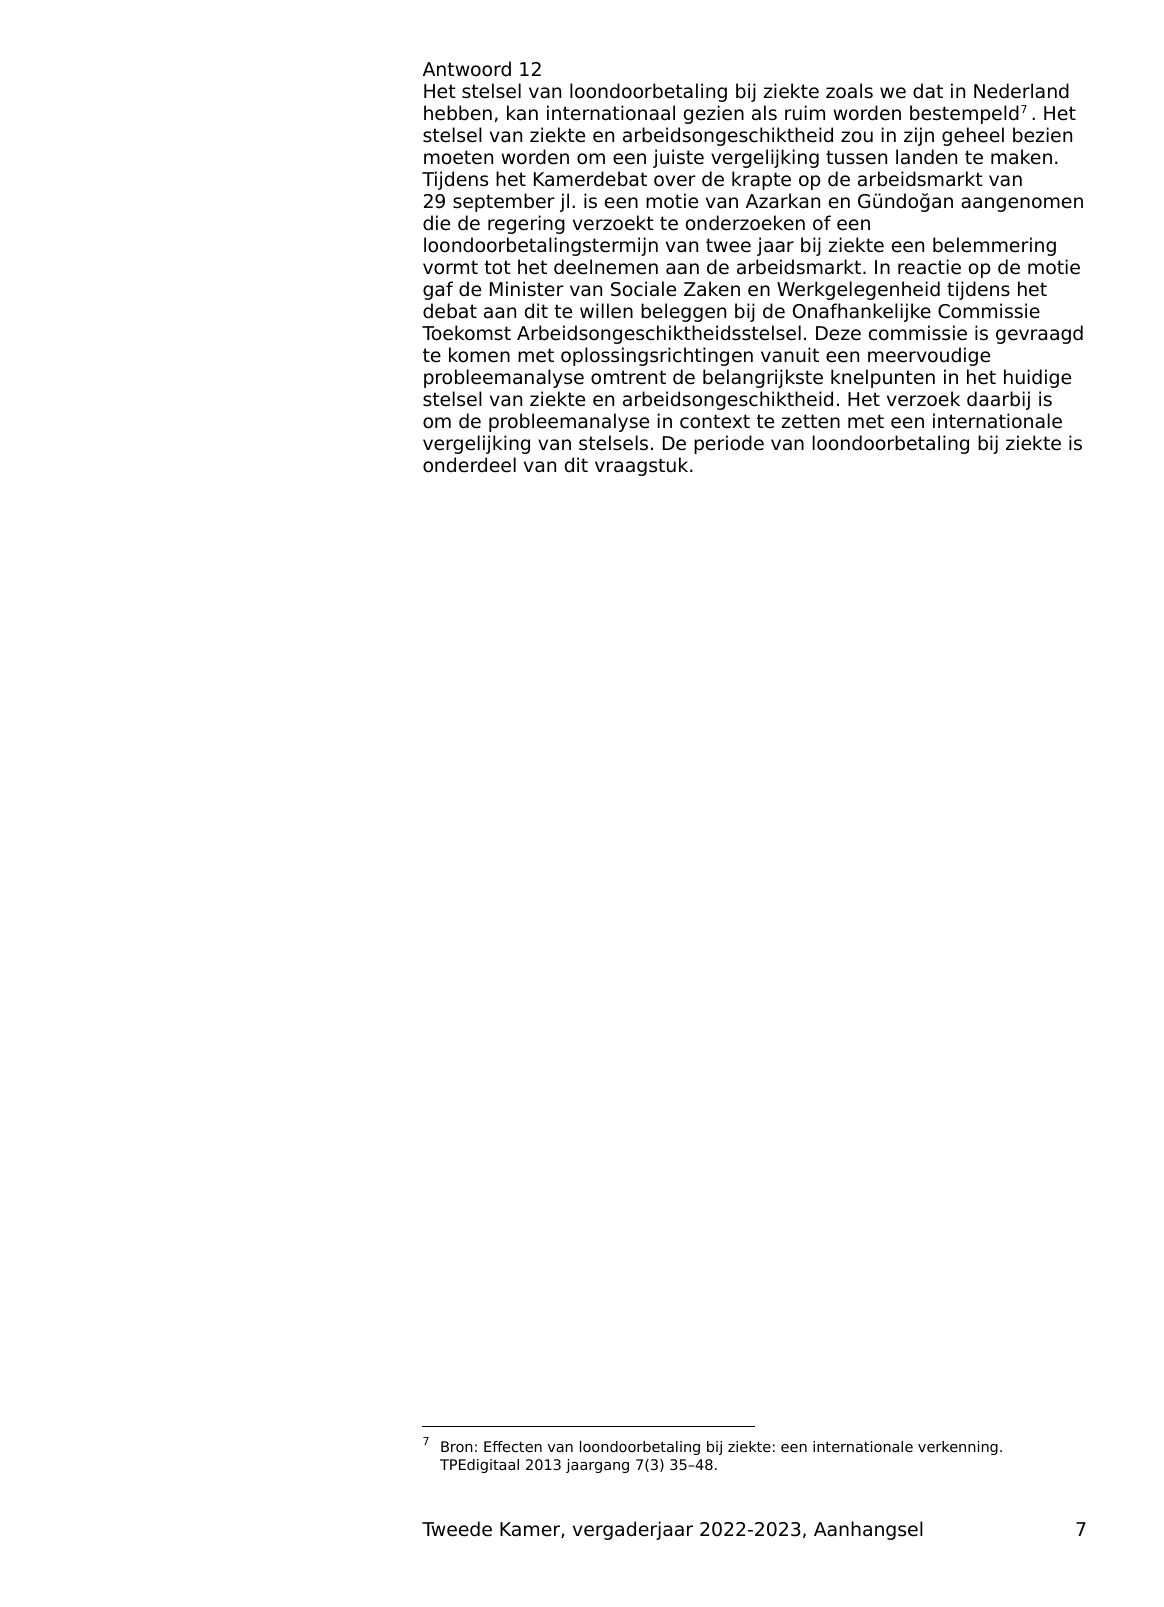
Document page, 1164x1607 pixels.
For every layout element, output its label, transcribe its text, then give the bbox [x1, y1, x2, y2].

text Bron: Effecten van loondoorbetaling bij ziekte: een internationale verkenning. TPEdigitaal 2013 jaargang 7(3) 35–48. [422, 1435, 1087, 1474]
text Tijdens het Kamerdebat over de krapte op de arbeidsmarkt van 29 september jl. is een motie van Azarkan en Gündoğan aangenomen die de regering verzoekt te onderzoeken of een loondoorbetalingstermijn van twee jaar bij ziekte een belemmering vormt tot het deelnemen aan de arbeidsmarkt. In reactie op de motie gaf de Minister van Sociale Zaken en Werkgelegenheid tijdens het debat aan dit te willen beleggen bij de Onafhankelijke Commissie Toekomst Arbeidsongeschiktheidsstelsel. Deze commissie is gevraagd te komen met oplossingsrichtingen vanuit een meervoudige probleemanalyse omtrent de belangrijkste knelpunten in het huidige stelsel van ziekte en arbeidsongeschiktheid. Het verzoek daarbij is om de probleemanalyse in context te zetten met een internationale vergelijking van stelsels. De periode van loondoorbetaling bij ziekte is onderdeel van dit vraagstuk. [422, 169, 1087, 477]
text Antwoord 12 [422, 59, 1087, 81]
text Het stelsel van loondoorbetaling bij ziekte zoals we dat in Nederland hebben, kan internationaal gezien als ruim worden bestempeld. Het stelsel van ziekte en arbeidsongeschiktheid zou in zijn geheel bezien moeten worden om een juiste vergelijking tussen landen te maken. [422, 81, 1087, 169]
